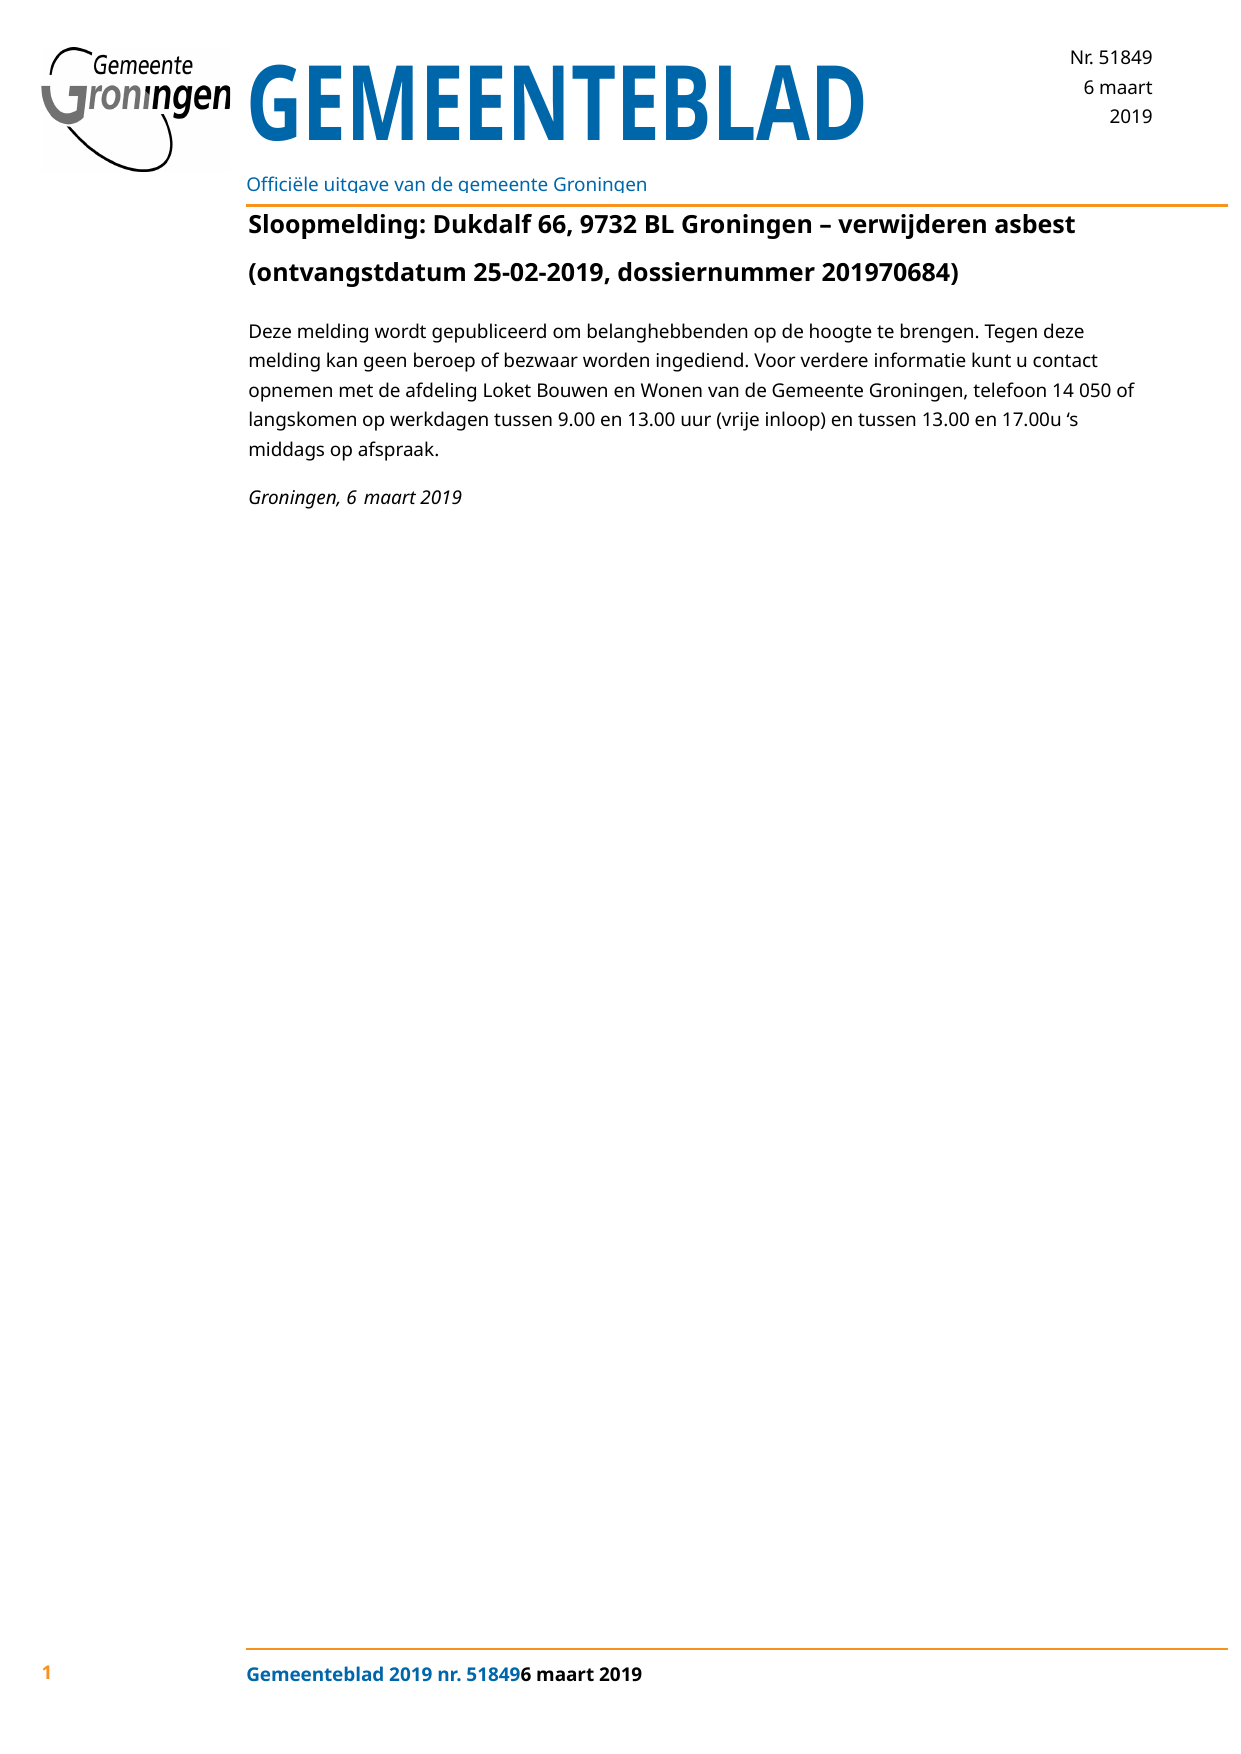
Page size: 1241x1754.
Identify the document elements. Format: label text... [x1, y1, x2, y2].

text Sloopmelding: Dukdalf 66, 9732 BL Groningen – verwijderen asbest (ontvangstdatum 25-02-2019, dossiernummer 201970684) [248, 207, 1152, 288]
text Groningen, 6 maart 2019 [248, 484, 1152, 510]
picture [41, 47, 231, 172]
text Deze melding wordt gepubliceerd om belanghebbenden op de hoogte te brengen. Tegen deze melding kan geen beroep of bezwaar worden ingediend. Voor verdere informatie kunt u contact opnemen met de afdeling Loket Bouwen en Wonen van de Gemeente Groningen, telefoon 14 050 of langskomen op werkdagen tussen 9.00 en 13.00 uur (vrije inloop) en tussen 13.00 en 17.00u ‘s middags op afspraak. [248, 318, 1152, 462]
